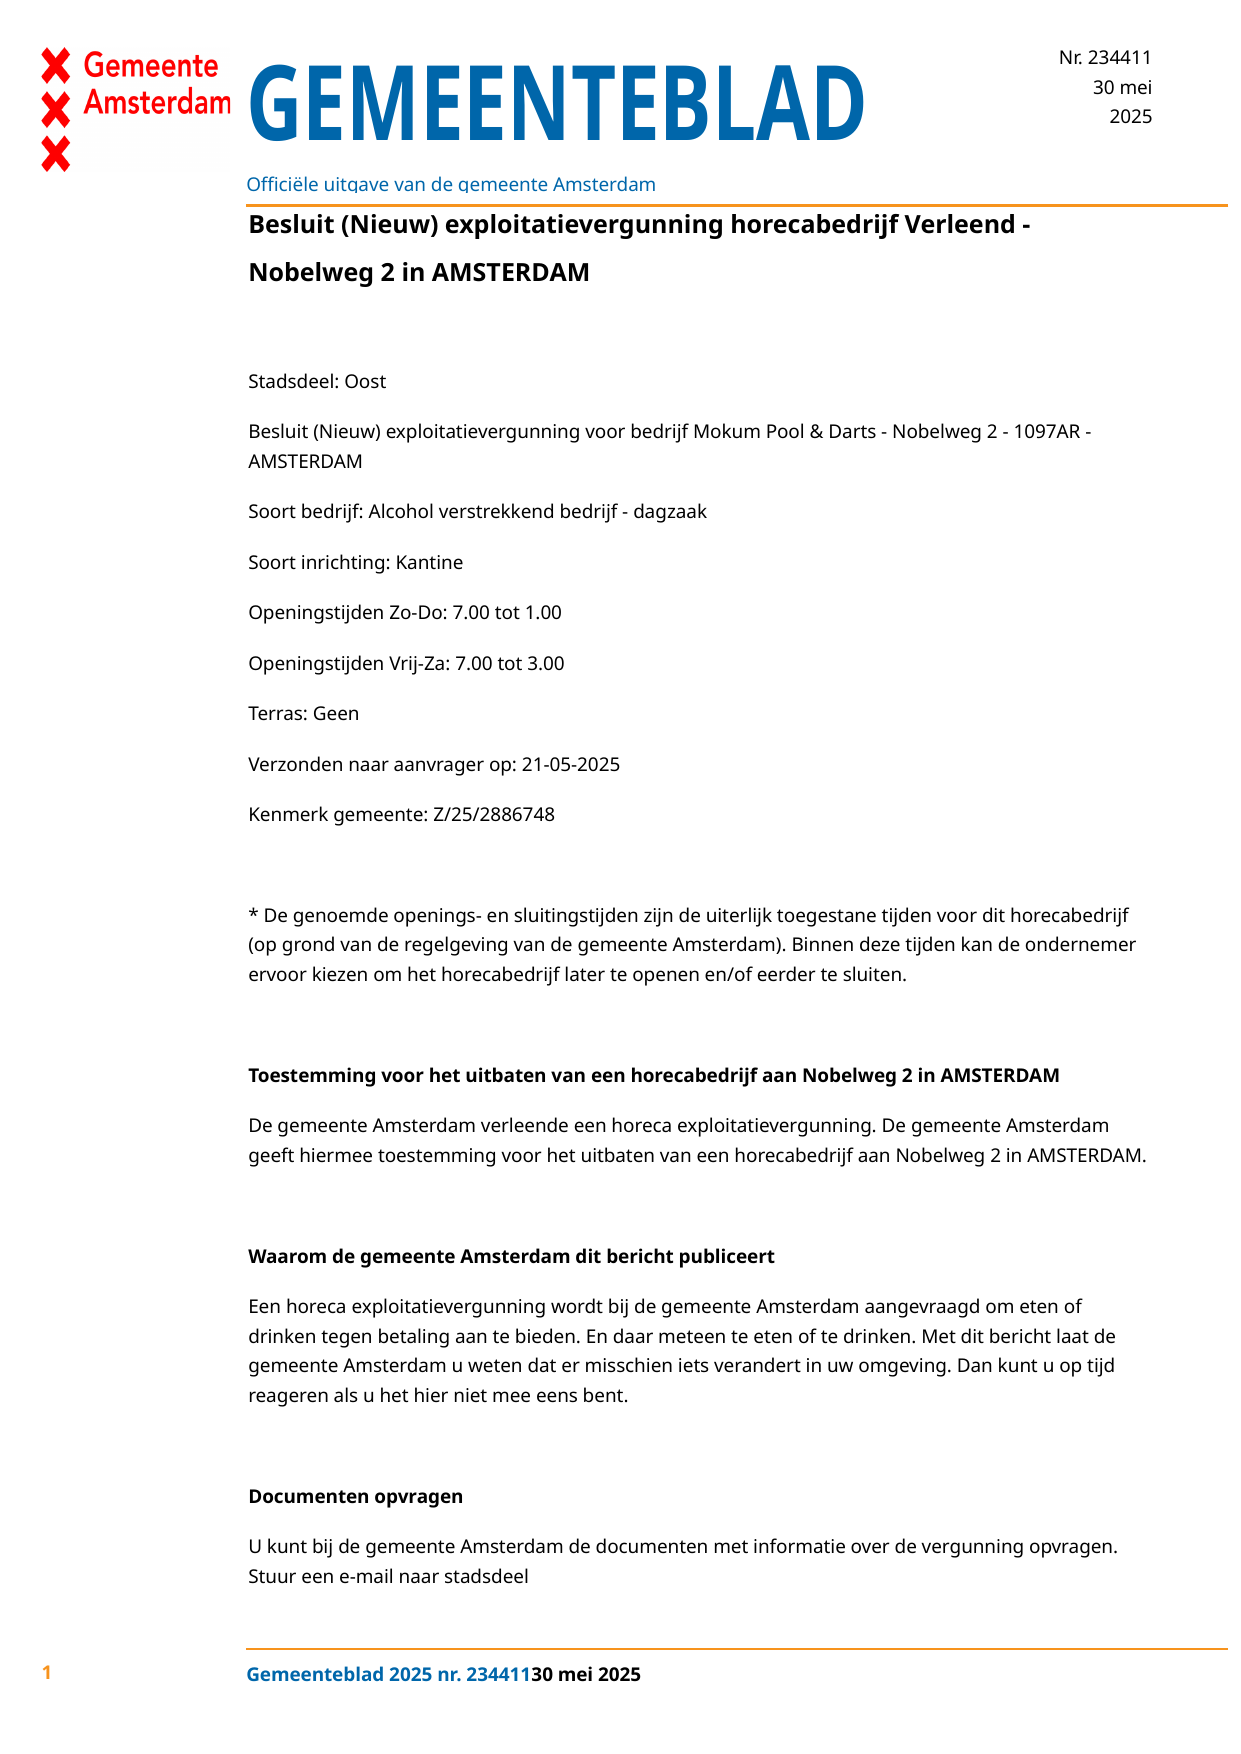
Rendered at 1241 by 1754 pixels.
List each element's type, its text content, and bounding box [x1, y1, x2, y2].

text Kenmerk gemeente: Z/25/2886748 [248, 801, 1152, 827]
text Besluit (Nieuw) exploitatievergunning horecabedrijf Verleend - Nobelweg 2 in AMSTERDAM [248, 207, 1152, 288]
text Waarom de gemeente Amsterdam dit bericht publiceert [248, 1243, 1152, 1269]
text Besluit (Nieuw) exploitatievergunning voor bedrijf Mokum Pool & Darts - Nobelweg 2 - 1097AR - AMSTERDAM [248, 419, 1152, 474]
text U kunt bij de gemeente Amsterdam de documenten met informatie over de vergunning opvragen. Stuur een e-mail naar stadsdeel [248, 1533, 1152, 1589]
text Soort inrichting: Kantine [248, 549, 1152, 575]
text * De genoemde openings- en sluitingstijden zijn de uiterlijk toegestane tijden voor dit horecabedrijf (op grond van de regelgeving van de gemeente Amsterdam). Binnen deze tijden kan de ondernemer ervoor kiezen om het horecabedrijf later te openen en/of eerder te sluiten. [248, 902, 1152, 987]
text Verzonden naar aanvrager op: 21-05-2025 [248, 751, 1152, 777]
text De gemeente Amsterdam verleende een horeca exploitatievergunning. De gemeente Amsterdam geeft hiermee toestemming voor het uitbaten van een horecabedrijf aan Nobelweg 2 in AMSTERDAM. [248, 1112, 1152, 1168]
text Toestemming voor het uitbaten van een horecabedrijf aan Nobelweg 2 in AMSTERDAM [248, 1062, 1152, 1088]
text Terras: Geen [248, 700, 1152, 726]
text Openingstijden Zo-Do: 7.00 tot 1.00 [248, 599, 1152, 625]
text Stadsdeel: Oost [248, 368, 1152, 394]
text Openingstijden Vrij-Za: 7.00 tot 3.00 [248, 650, 1152, 676]
picture [41, 47, 231, 172]
text Een horeca exploitatievergunning wordt bij de gemeente Amsterdam aangevraagd om eten of drinken tegen betaling aan te bieden. En daar meteen te eten of te drinken. Met dit bericht laat de gemeente Amsterdam u weten dat er misschien iets verandert in uw omgeving. Dan kunt u op tijd reageren als u het hier niet mee eens bent. [248, 1293, 1152, 1408]
text Soort bedrijf: Alcohol verstrekkend bedrijf - dagzaak [248, 499, 1152, 524]
text Documenten opvragen [248, 1483, 1152, 1509]
